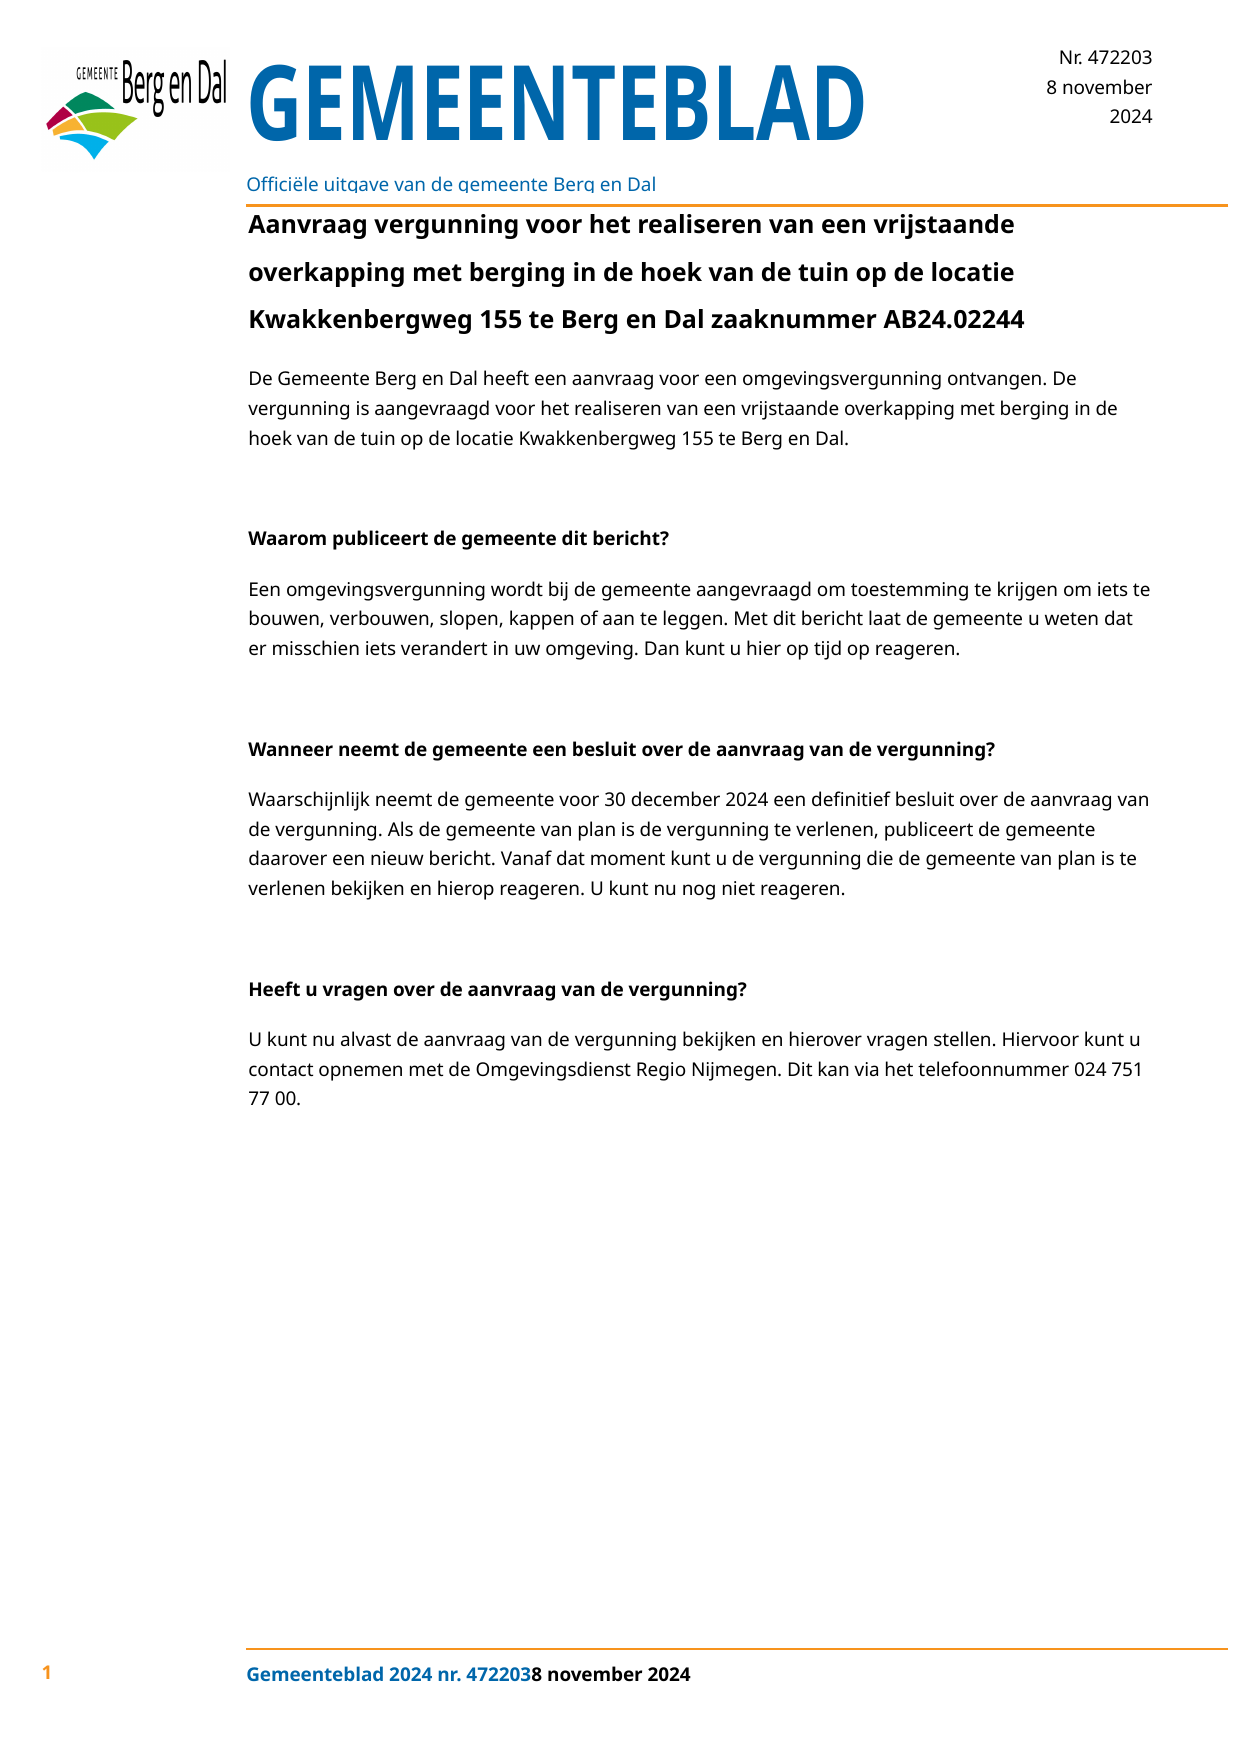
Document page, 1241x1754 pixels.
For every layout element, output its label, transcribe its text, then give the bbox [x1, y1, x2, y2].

text De Gemeente Berg en Dal heeft een aanvraag voor een omgevingsvergunning ontvangen. De vergunning is aangevraagd voor het realiseren van een vrijstaande overkapping met berging in de hoek van de tuin op de locatie Kwakkenbergweg 155 te Berg en Dal. [248, 366, 1152, 450]
text Waarom publiceert de gemeente dit bericht? [248, 526, 1152, 551]
text Wanneer neemt de gemeente een besluit over de aanvraag van de vergunning? [248, 736, 1152, 762]
text Een omgevingsvergunning wordt bij de gemeente aangevraagd om toestemming te krijgen om iets te bouwen, verbouwen, slopen, kappen of aan te leggen. Met dit bericht laat de gemeente u weten dat er misschien iets verandert in uw omgeving. Dan kunt u hier op tijd op reageren. [248, 576, 1152, 661]
text Aanvraag vergunning voor het realiseren van een vrijstaande overkapping met berging in de hoek van de tuin op de locatie Kwakkenbergweg 155 te Berg en Dal zaaknummer AB24.02244 [248, 207, 1152, 336]
text Waarschijnlijk neemt de gemeente voor 30 december 2024 een definitief besluit over de aanvraag van de vergunning. Als de gemeente van plan is de vergunning te verlenen, publiceert de gemeente daarover een nieuw bericht. Vanaf dat moment kunt u de vergunning die de gemeente van plan is te verlenen bekijken en hierop reageren. U kunt nu nog niet reageren. [248, 786, 1152, 901]
text Heeft u vragen over de aanvraag van de vergunning? [248, 976, 1152, 1002]
text U kunt nu alvast de aanvraag van de vergunning bekijken en hierover vragen stellen. Hiervoor kunt u contact opnemen met de Omgevingsdienst Regio Nijmegen. Dit kan via het telefoonnummer 024 751 77 00. [248, 1026, 1152, 1111]
picture [41, 47, 231, 172]
